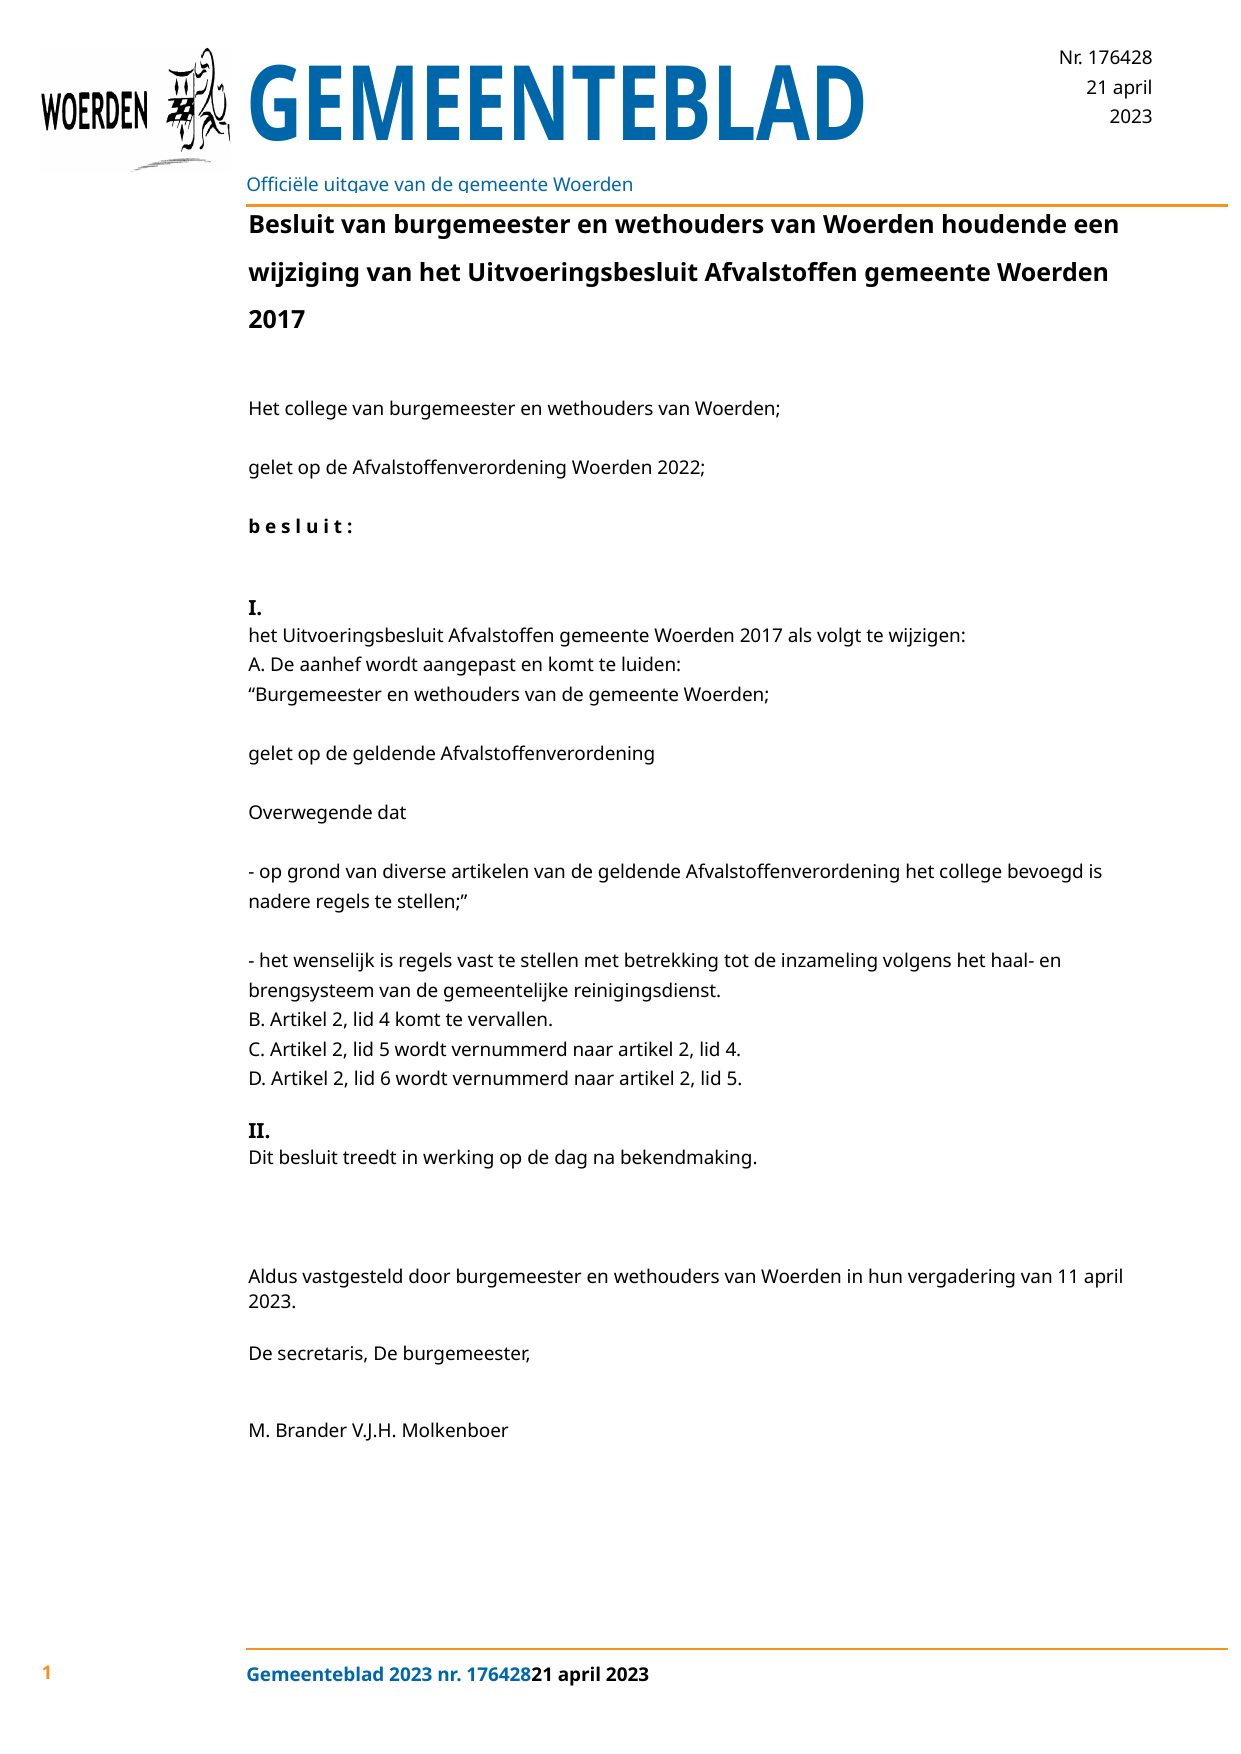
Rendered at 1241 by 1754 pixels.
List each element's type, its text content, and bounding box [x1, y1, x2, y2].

text C. Artikel 2, lid 5 wordt vernummerd naar artikel 2, lid 4. [248, 1036, 1152, 1062]
text Overwegende dat [248, 799, 1152, 825]
text gelet op de Afvalstoffenverordening Woerden 2022; [248, 454, 1152, 480]
text I. [248, 593, 1152, 622]
text het Uitvoeringsbesluit Afvalstoffen gemeente Woerden 2017 als volgt te wijzigen: [248, 622, 1152, 648]
text gelet op de geldende Afvalstoffenverordening [248, 740, 1152, 766]
text - het wenselijk is regels vast te stellen met betrekking tot de inzameling volgens het haal- en brengsysteem van de gemeentelijke reinigingsdienst. [248, 947, 1152, 1003]
text “Burgemeester en wethouders van de gemeente Woerden; [248, 681, 1152, 707]
text - op grond van diverse artikelen van de geldende Afvalstoffenverordening het college bevoegd is nadere regels te stellen;” [248, 858, 1152, 914]
text II. [248, 1116, 1152, 1144]
text Besluit van burgemeester en wethouders van Woerden houdende een wijziging van het Uitvoeringsbesluit Afvalstoffen gemeente Woerden 2017 [248, 207, 1152, 336]
text A. De aanhef wordt aangepast en komt te luiden: [248, 651, 1152, 677]
text De secretaris, De burgemeester, [248, 1340, 1152, 1366]
text b e s l u i t : [248, 513, 1152, 539]
text B. Artikel 2, lid 4 komt te vervallen. [248, 1006, 1152, 1032]
text Dit besluit treedt in werking op de dag na bekendmaking. [248, 1144, 1152, 1170]
picture [41, 47, 231, 172]
text D. Artikel 2, lid 6 wordt vernummerd naar artikel 2, lid 5. [248, 1066, 1152, 1091]
text M. Brander V.J.H. Molkenboer [248, 1417, 1152, 1443]
text Het college van burgemeester en wethouders van Woerden; [248, 395, 1152, 421]
text Aldus vastgesteld door burgemeester en wethouders van Woerden in hun vergadering van 11 april 2023. [248, 1263, 1152, 1314]
